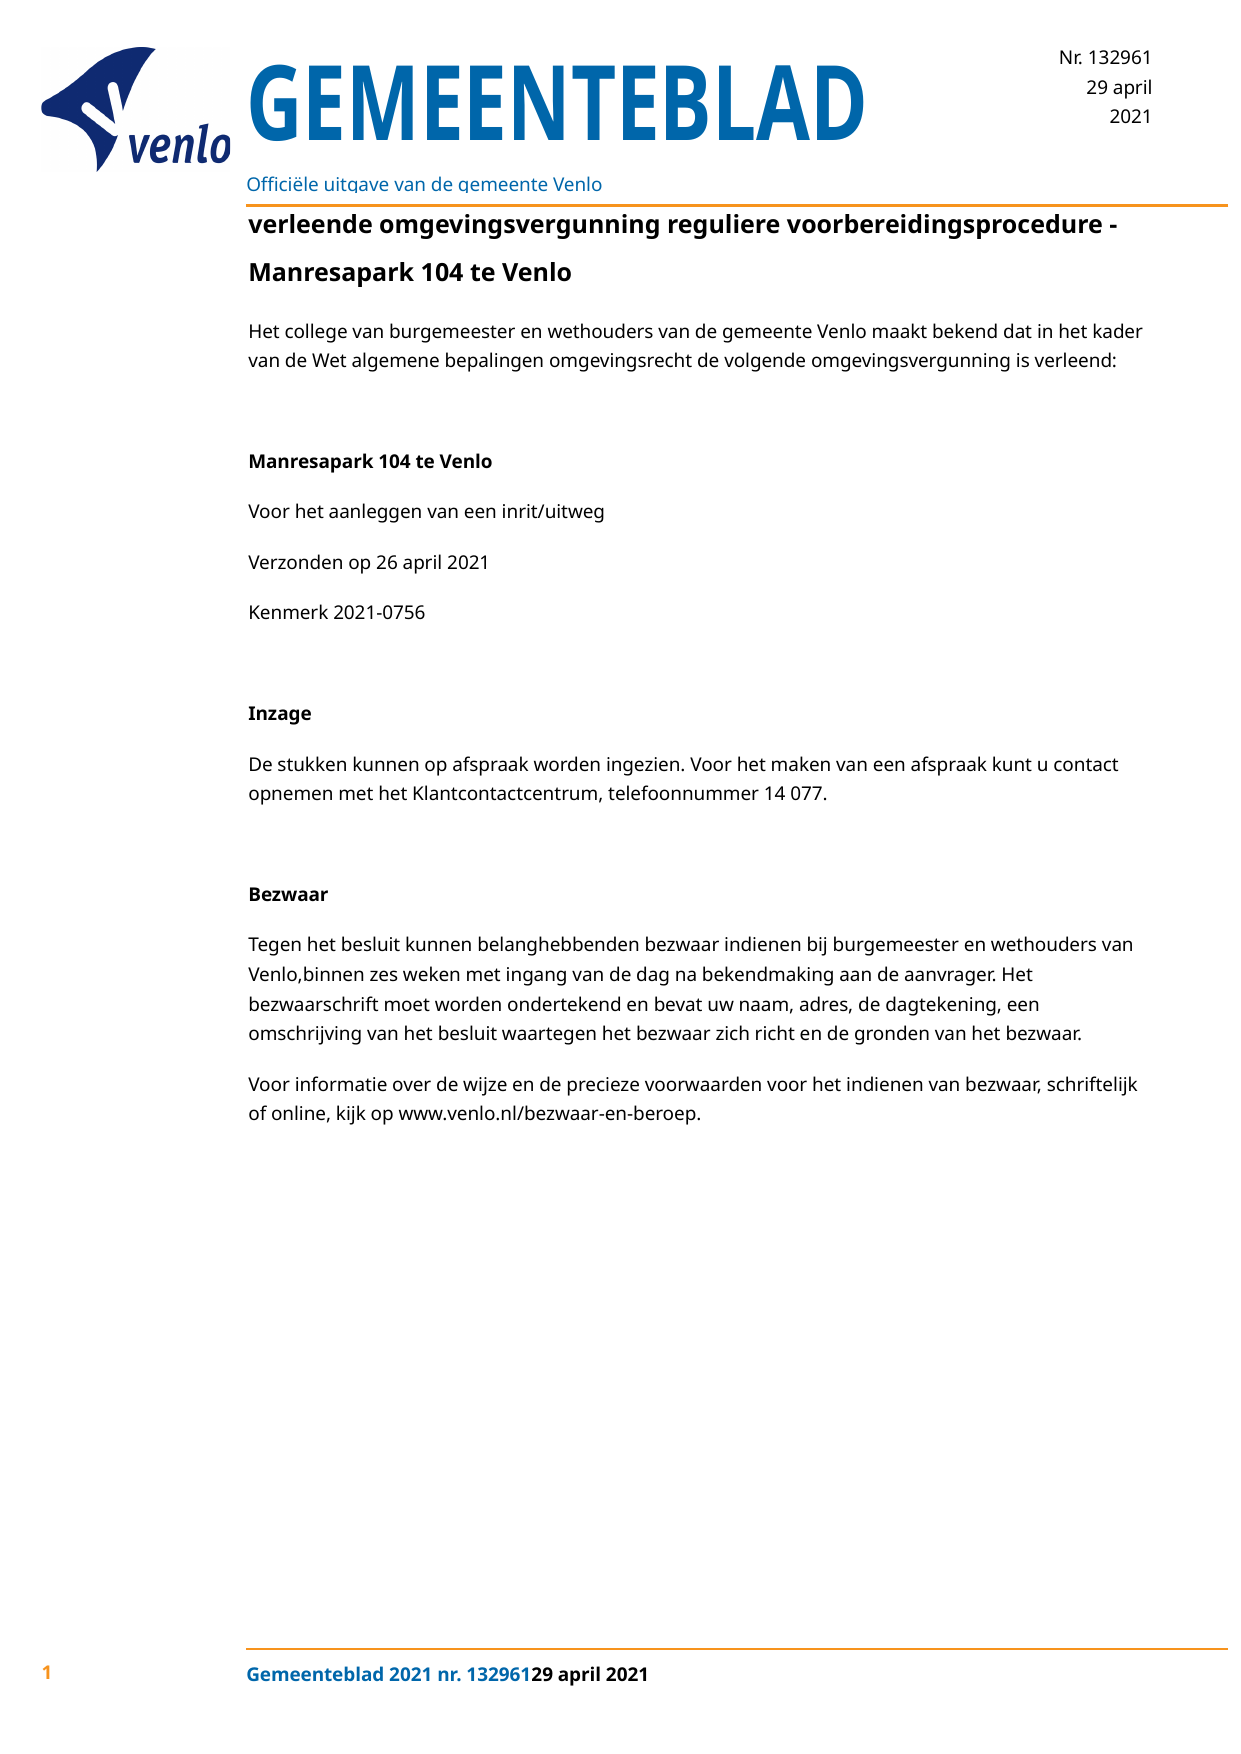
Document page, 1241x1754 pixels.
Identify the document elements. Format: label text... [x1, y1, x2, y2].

text Inzage [248, 700, 1152, 726]
text Bezwaar [248, 881, 1152, 907]
text Kenmerk 2021-0756 [248, 599, 1152, 625]
text De stukken kunnen op afspraak worden ingezien. Voor het maken van een afspraak kunt u contact opnemen met het Klantcontactcentrum, telefoonnummer 14 077. [248, 751, 1152, 806]
text Verzonden op 26 april 2021 [248, 549, 1152, 575]
text verleende omgevingsvergunning reguliere voorbereidingsprocedure - Manresapark 104 te Venlo [248, 207, 1152, 288]
text Manresapark 104 te Venlo [248, 448, 1152, 474]
text Voor het aanleggen van een inrit/uitweg [248, 499, 1152, 524]
text Voor informatie over de wijze en de precieze voorwaarden voor het indienen van bezwaar, schriftelijk of online, kijk op www.venlo.nl/bezwaar-en-beroep. [248, 1071, 1152, 1126]
text Het college van burgemeester en wethouders van de gemeente Venlo maakt bekend dat in het kader van de Wet algemene bepalingen omgevingsrecht de volgende omgevingsvergunning is verleend: [248, 318, 1152, 373]
text Tegen het besluit kunnen belanghebbenden bezwaar indienen bij burgemeester en wethouders van Venlo,binnen zes weken met ingang van de dag na bekendmaking aan de aanvrager. Het bezwaarschrift moet worden ondertekend en bevat uw naam, adres, de dagtekening, een omschrijving van het besluit waartegen het bezwaar zich richt en de gronden van het bezwaar. [248, 932, 1152, 1046]
picture [41, 47, 231, 172]
